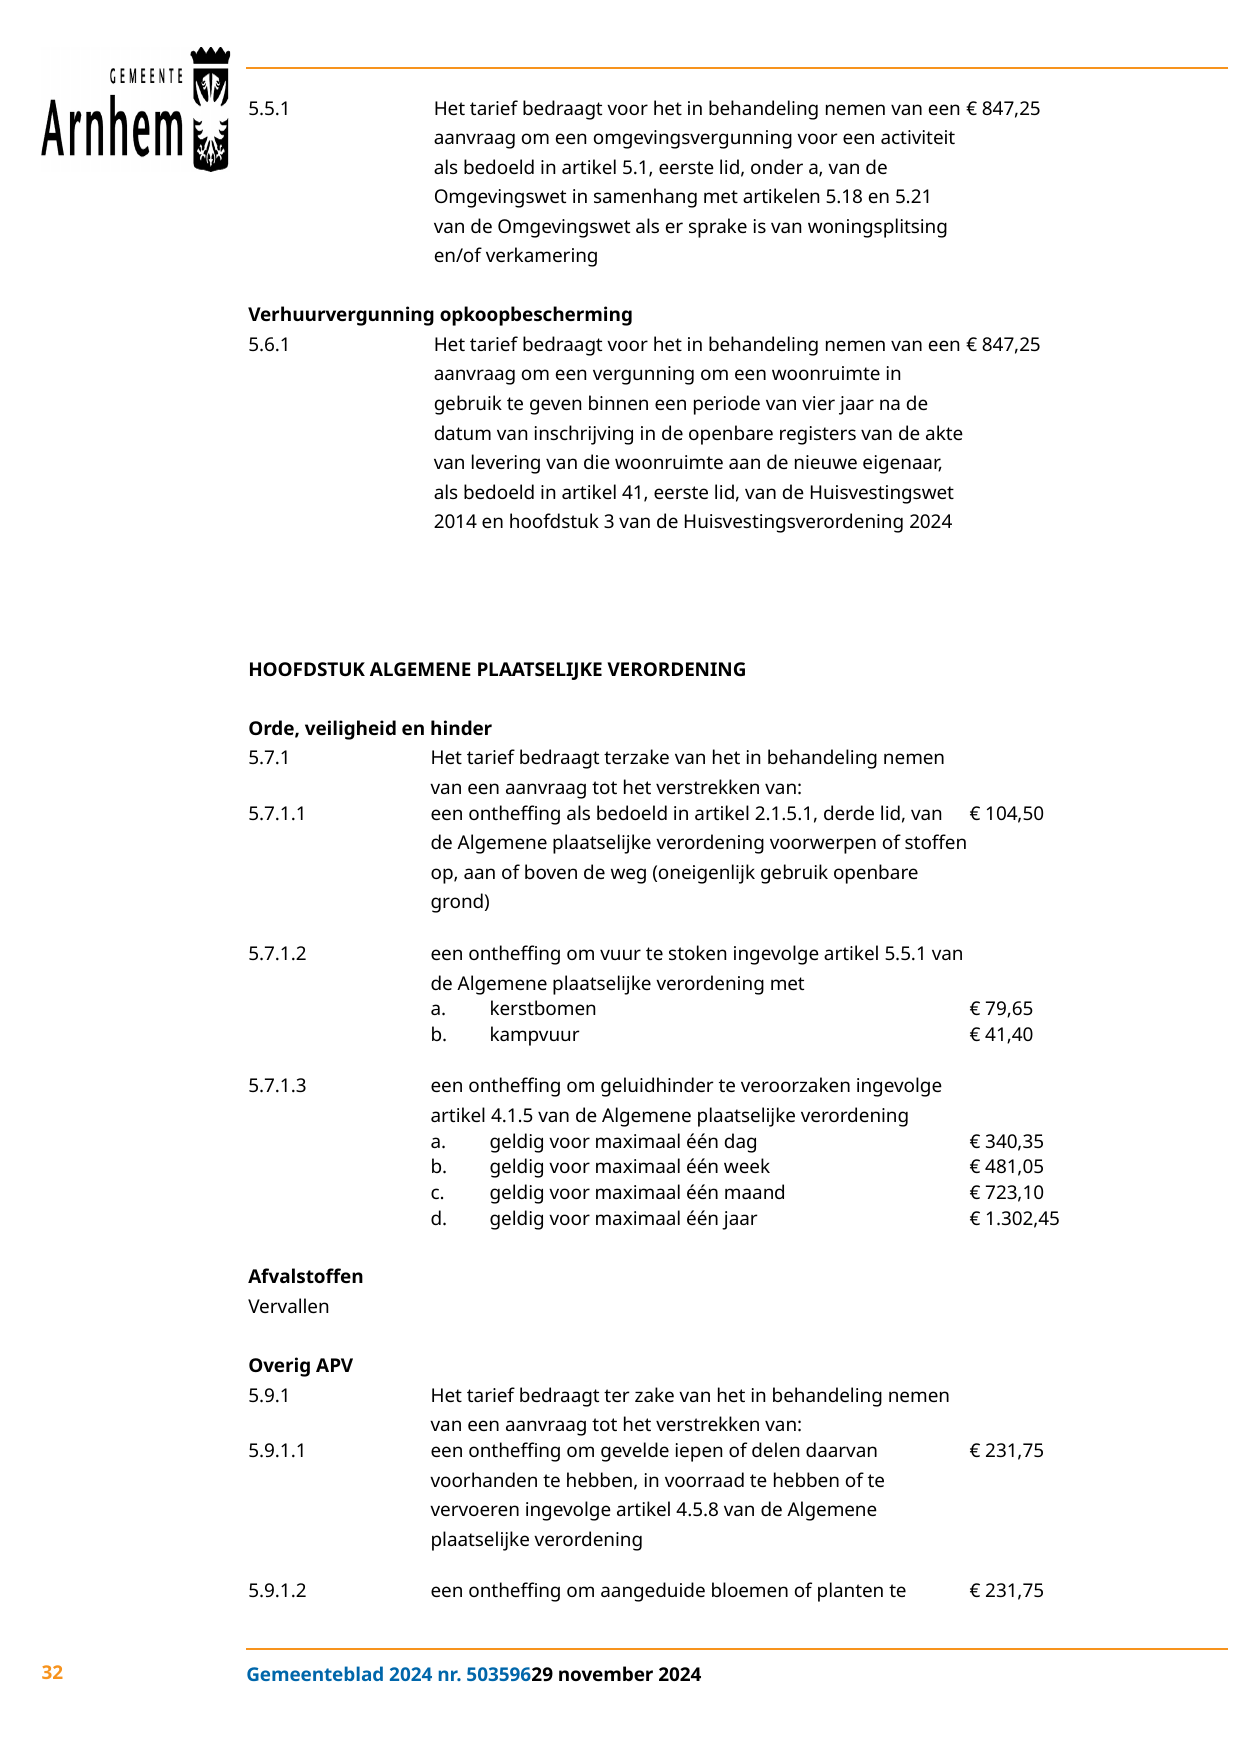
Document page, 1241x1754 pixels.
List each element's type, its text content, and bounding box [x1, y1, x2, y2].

table_cell € 79,65 [969, 995, 1152, 1021]
table_header 5.6.1 [248, 331, 433, 534]
table_header [969, 1382, 1152, 1437]
table_cell € 481,05 [969, 1154, 1152, 1179]
table_header 5.7.1 [248, 745, 430, 800]
table_cell [248, 1154, 430, 1179]
text Verhuurvergunning opkoopbescherming [248, 301, 1152, 327]
table_cell een ontheffing om aangeduide bloemen of planten te [430, 1578, 969, 1603]
text HOOFDSTUK ALGEMENE PLAATSELIJKE VERORDENING [248, 656, 1152, 681]
text Vervallen [248, 1293, 1152, 1319]
table_cell 5.7.1.3 [248, 1073, 430, 1128]
table_cell [248, 1552, 430, 1578]
table_header € 847,25 [966, 95, 1152, 268]
table_cell € 231,75 [969, 1438, 1152, 1552]
text Overig APV [248, 1352, 1152, 1378]
text Orde, veiligheid en hinder [248, 715, 1152, 741]
table_header 5.5.1 [248, 95, 433, 268]
table_header Het tarief bedraagt voor het in behandeling nemen van een aanvraag om een omgevingsvergunning voor een activiteit als bedoeld in artikel 5.1, eerste lid, onder a, van de Omgevingswet in samenhang met artikelen 5.18 en 5.21 van de Omgevingswet als er sprake is van woningsplitsing en/of verkamering [434, 95, 966, 268]
table_cell een ontheffing om geluidhinder te veroorzaken ingevolge artikel 4.1.5 van de Algemene plaatselijke verordening [430, 1073, 969, 1128]
table_header € 847,25 [966, 331, 1152, 534]
table_cell € 104,50 [969, 800, 1152, 914]
table_cell geldig voor maximaal één dag [430, 1128, 969, 1154]
table_cell 5.7.1.2 [248, 940, 430, 995]
table_header Het tarief bedraagt voor het in behandeling nemen van een aanvraag om een vergunning om een woonruimte in gebruik te geven binnen een periode van vier jaar na de datum van inschrijving in de openbare registers van de akte van levering van die woonruimte aan de nieuwe eigenaar, als bedoeld in artikel 41, eerste lid, van de Huisvestingswet 2014 en hoofdstuk 3 van de Huisvestingsverordening 2024 [434, 331, 966, 534]
table_cell € 340,35 [969, 1128, 1152, 1154]
picture [41, 47, 231, 172]
table_cell [969, 1073, 1152, 1128]
table_header 5.9.1 [248, 1382, 430, 1437]
table_cell een ontheffing om vuur te stoken ingevolge artikel 5.5.1 van de Algemene plaatselijke verordening met [430, 940, 969, 995]
table_cell [248, 914, 430, 940]
table_cell € 1.302,45 [969, 1205, 1152, 1231]
table_cell [248, 1205, 430, 1231]
table_cell [248, 1128, 430, 1154]
table_cell € 41,40 [969, 1021, 1152, 1047]
table_cell [969, 1552, 1152, 1578]
text Afvalstoffen [248, 1264, 1152, 1289]
table_cell [430, 1552, 969, 1578]
table_cell [248, 1179, 430, 1205]
table_cell 5.9.1.2 [248, 1578, 430, 1603]
table_cell kerstbomen [430, 995, 969, 1021]
table_cell [430, 914, 969, 940]
table_cell [248, 995, 430, 1021]
table_cell geldig voor maximaal één jaar [430, 1205, 969, 1231]
table_header Het tarief bedraagt terzake van het in behandeling nemen van een aanvraag tot het verstrekken van: [430, 745, 969, 800]
table_cell kampvuur [430, 1021, 969, 1047]
table_cell [969, 1047, 1152, 1073]
table_cell € 723,10 [969, 1179, 1152, 1205]
table_cell [969, 940, 1152, 995]
table_cell € 231,75 [969, 1578, 1152, 1603]
table_header [969, 745, 1152, 800]
table_cell 5.7.1.1 [248, 800, 430, 914]
table_cell [248, 1047, 430, 1073]
table_cell geldig voor maximaal één maand [430, 1179, 969, 1205]
table_cell een ontheffing om gevelde iepen of delen daarvan voorhanden te hebben, in voorraad te hebben of te vervoeren ingevolge artikel 4.5.8 van de Algemene plaatselijke verordening [430, 1438, 969, 1552]
table_header Het tarief bedraagt ter zake van het in behandeling nemen van een aanvraag tot het verstrekken van: [430, 1382, 969, 1437]
table_cell [969, 914, 1152, 940]
table_cell [248, 1021, 430, 1047]
table_cell 5.9.1.1 [248, 1438, 430, 1552]
table_cell [430, 1047, 969, 1073]
table_cell een ontheffing als bedoeld in artikel 2.1.5.1, derde lid, van de Algemene plaatselijke verordening voorwerpen of stoffen op, aan of boven de weg (oneigenlijk gebruik openbare grond) [430, 800, 969, 914]
table_cell geldig voor maximaal één week [430, 1154, 969, 1179]
